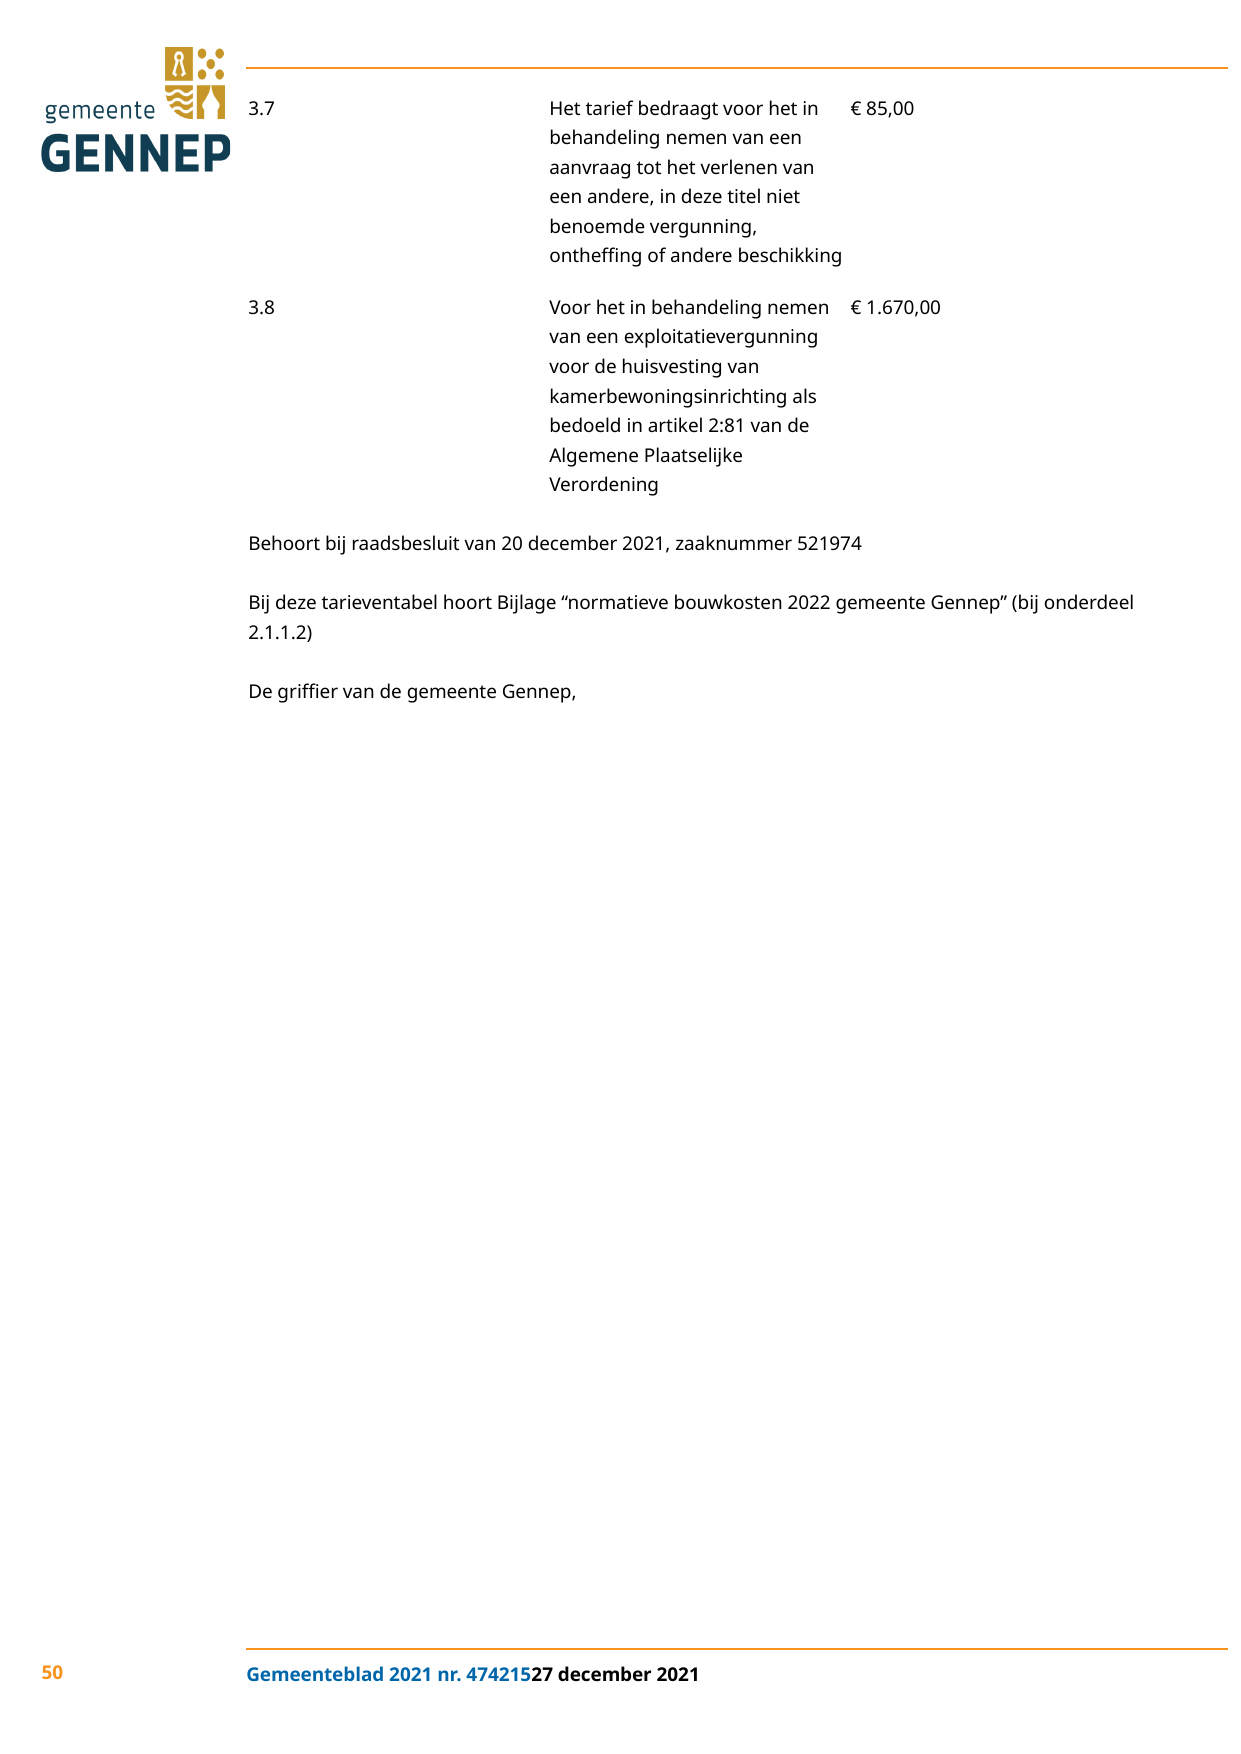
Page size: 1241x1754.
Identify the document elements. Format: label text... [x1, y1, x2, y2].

table_cell Het tarief bedraagt voor het in behandeling nemen van een aanvraag tot het verlenen van een andere, in deze titel niet benoemde vergunning, ontheffing of andere beschikking [549, 95, 850, 268]
table_cell [248, 269, 1152, 294]
table_cell 3.8 [248, 294, 549, 497]
text Behoort bij raadsbesluit van 20 december 2021, zaaknummer 521974 [248, 530, 1152, 556]
table_cell Voor het in behandeling nemen van een exploitatievergunning voor de huisvesting van kamerbewoningsinrichting als bedoeld in artikel 2:81 van de Algemene Plaatselijke Verordening [549, 294, 850, 497]
table_cell € 85,00 [850, 95, 1152, 268]
text De griffier van de gemeente Gennep, [248, 678, 1152, 704]
picture [41, 47, 231, 172]
table_cell 3.7 [248, 95, 549, 268]
text Bij deze tarieventabel hoort Bijlage “normatieve bouwkosten 2022 gemeente Gennep” (bij onderdeel 2.1.1.2) [248, 589, 1152, 645]
table_cell € 1.670,00 [850, 294, 1152, 497]
